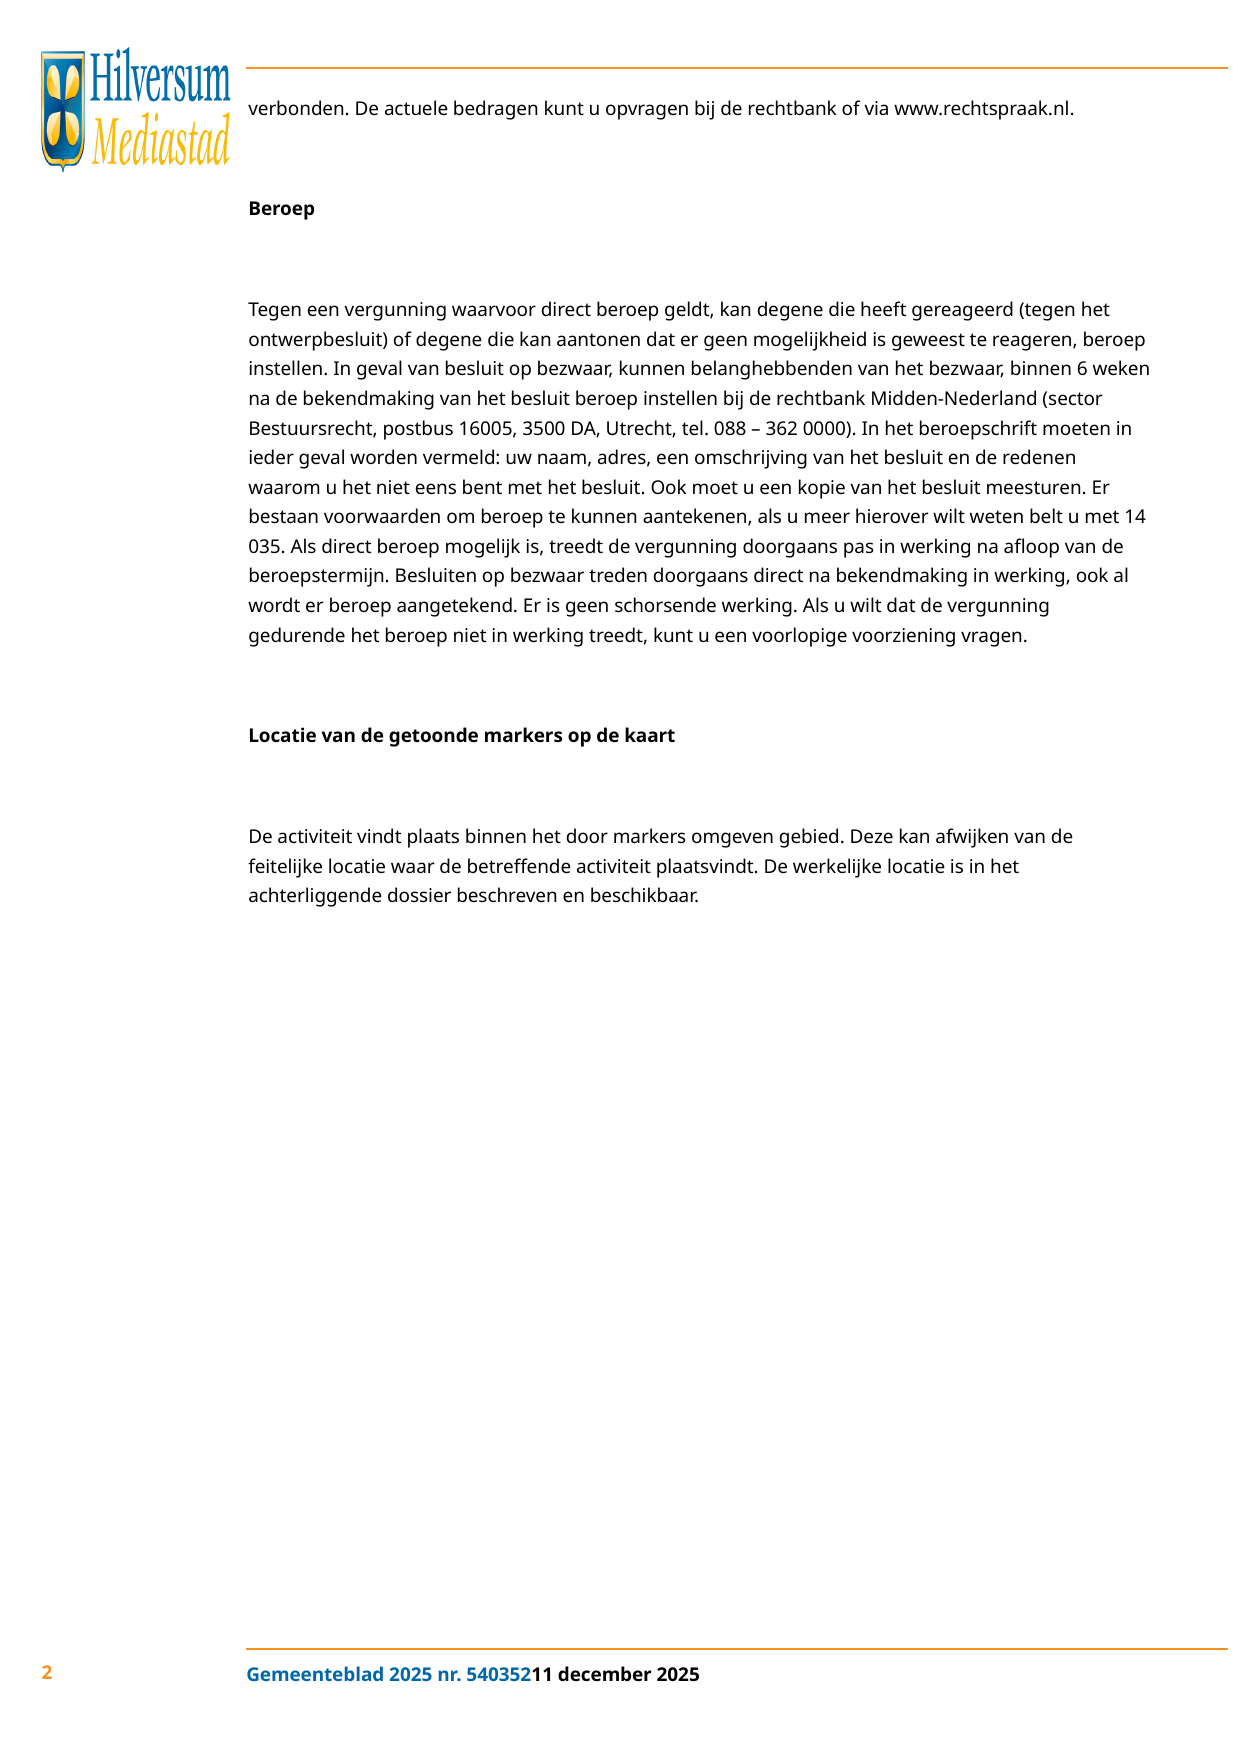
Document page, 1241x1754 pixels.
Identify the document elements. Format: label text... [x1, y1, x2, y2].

picture [41, 47, 231, 172]
text Beroep [248, 196, 1152, 221]
text verbonden. De actuele bedragen kunt u opvragen bij de rechtbank of via www.rechtspraak.nl. [248, 95, 1152, 121]
text De activiteit vindt plaats binnen het door markers omgeven gebied. Deze kan afwijken van de feitelijke locatie waar de betreffende activiteit plaatsvindt. De werkelijke locatie is in het achterliggende dossier beschreven en beschikbaar. [248, 823, 1152, 908]
text Locatie van de getoonde markers op de kaart [248, 723, 1152, 748]
text Tegen een vergunning waarvoor direct beroep geldt, kan degene die heeft gereageerd (tegen het ontwerpbesluit) of degene die kan aantonen dat er geen mogelijkheid is geweest te reageren, beroep instellen. In geval van besluit op bezwaar, kunnen belanghebbenden van het bezwaar, binnen 6 weken na de bekendmaking van het besluit beroep instellen bij de rechtbank Midden-Nederland (sector Bestuursrecht, postbus 16005, 3500 DA, Utrecht, tel. 088 – 362 0000). In het beroepschrift moeten in ieder geval worden vermeld: uw naam, adres, een omschrijving van het besluit en de redenen waarom u het niet eens bent met het besluit. Ook moet u een kopie van het besluit meesturen. Er bestaan voorwaarden om beroep te kunnen aantekenen, als u meer hierover wilt weten belt u met 14 035. Als direct beroep mogelijk is, treedt de vergunning doorgaans pas in werking na afloop van de beroepstermijn. Besluiten op bezwaar treden doorgaans direct na bekendmaking in werking, ook al wordt er beroep aangetekend. Er is geen schorsende werking. Als u wilt dat de vergunning gedurende het beroep niet in werking treedt, kunt u een voorlopige voorziening vragen. [248, 296, 1152, 648]
